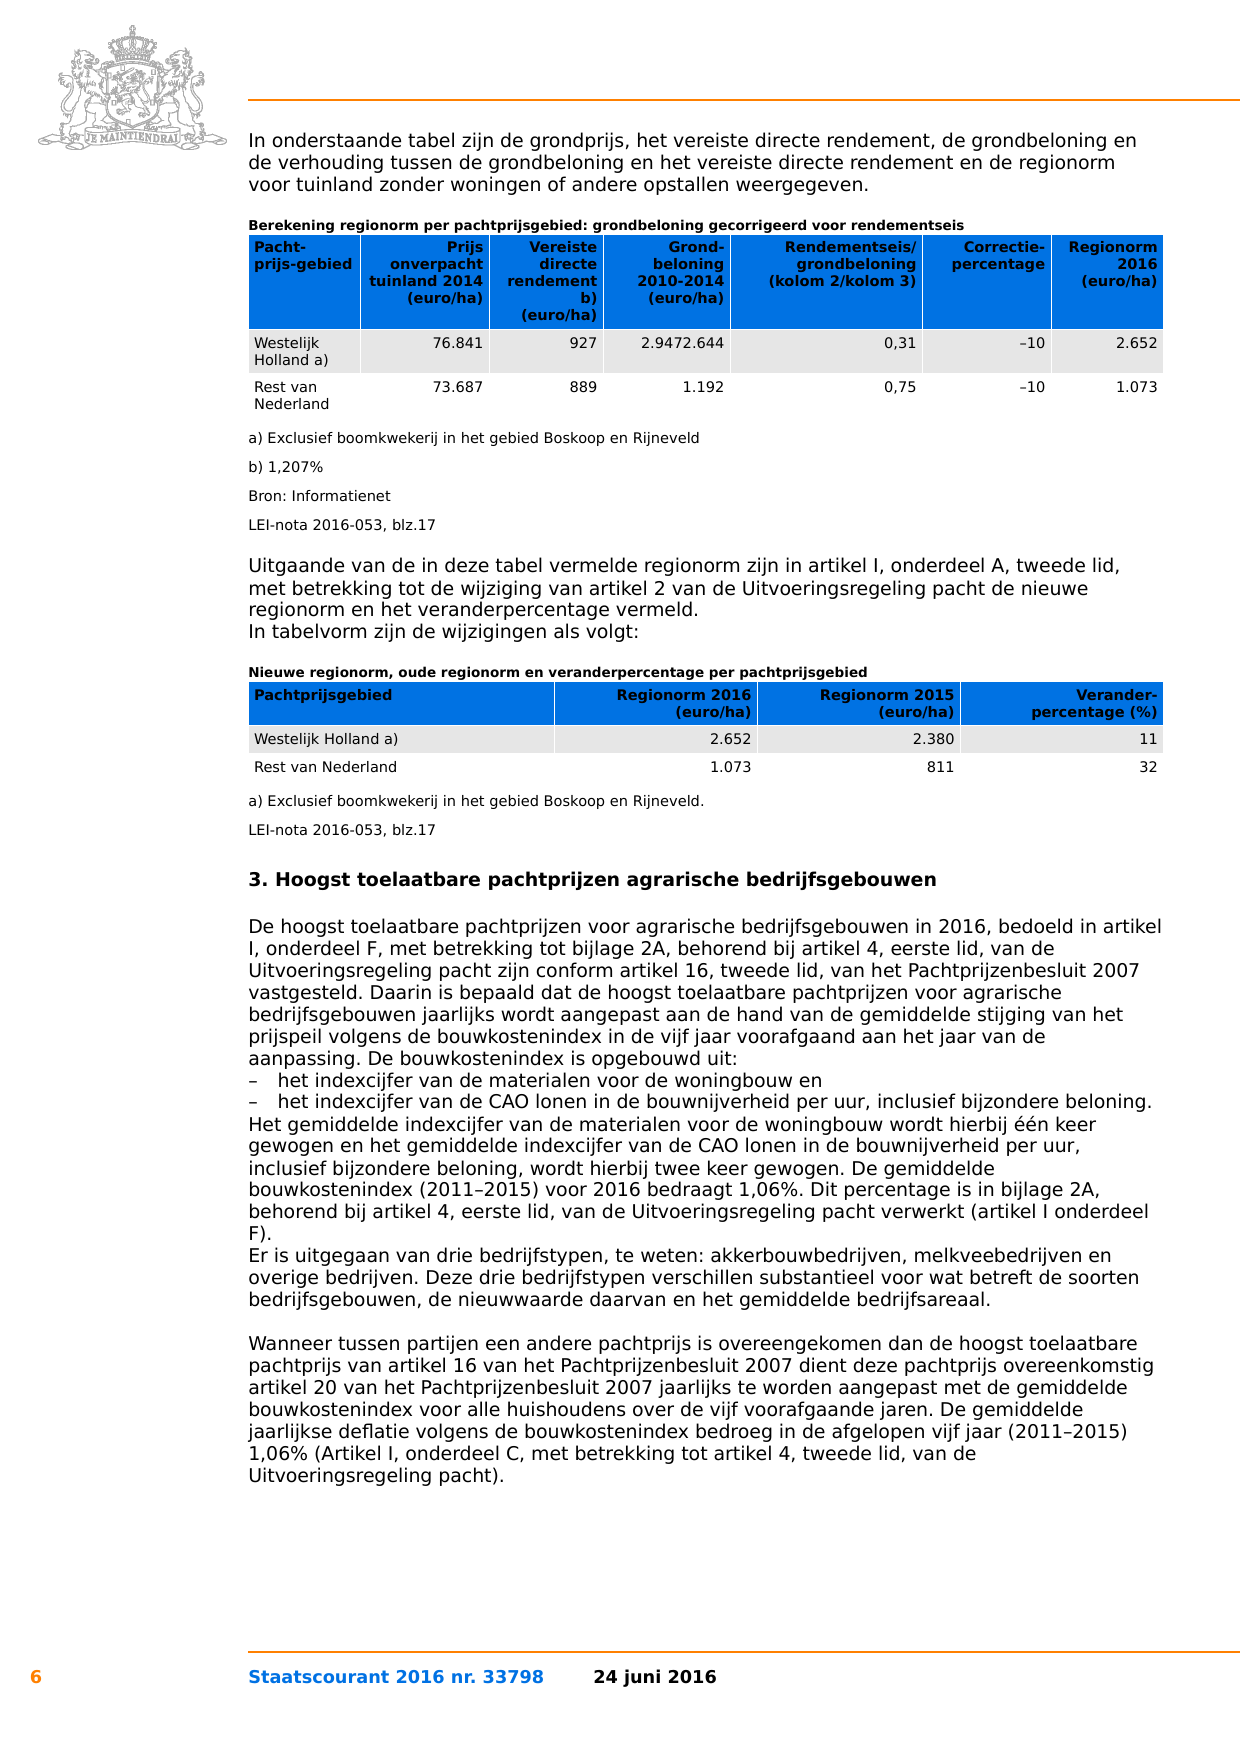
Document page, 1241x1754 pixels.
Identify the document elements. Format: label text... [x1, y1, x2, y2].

table_cell Westelijk Holland a) [249, 330, 360, 373]
text – het indexcijfer van de CAO lonen in de bouwnijverheid per uur, inclusief bijzondere beloning. [248, 1091, 1163, 1113]
table_cell 11 [961, 726, 1163, 753]
text Uitgaande van de in deze tabel vermelde regionorm zijn in artikel I, onderdeel A, tweede lid, met betrekking tot de wijziging van artikel 2 van de Uitvoeringsregeling pacht de nieuwe regionorm en het veranderpercentage vermeld. [248, 555, 1163, 621]
table_cell Regionorm 2016 (euro/ha) [555, 682, 757, 725]
table_cell 73.687 [361, 374, 489, 417]
text In tabelvorm zijn de wijzigingen als volgt: [248, 621, 1163, 643]
table_cell Grond-beloning 2010-2014 (euro/ha) [604, 235, 730, 329]
table_cell Vereiste directe rendement b) (euro/ha) [490, 235, 603, 329]
table_cell Rest van Nederland [249, 374, 360, 417]
table_cell a) Exclusief boomkwekerij in het gebied Boskoop en Rijneveld. LEI-nota 2016-053, blz.17 [248, 781, 1163, 839]
table_cell 2.652 [1052, 330, 1163, 373]
text Wanneer tussen partijen een andere pachtprijs is overeengekomen dan de hoogst toelaatbare pachtprijs van artikel 16 van het Pachtprijzenbesluit 2007 dient deze pachtprijs overeenkomstig artikel 20 van het Pachtprijzenbesluit 2007 jaarlijks te worden aangepast met de gemiddelde bouwkostenindex voor alle huishoudens over de vijf voorafgaande jaren. De gemiddelde jaarlijkse deflatie volgens de bouwkostenindex bedroeg in de afgelopen vijf jaar (2011–2015) 1,06% (Artikel I, onderdeel C, met betrekking tot artikel 4, tweede lid, van de Uitvoeringsregeling pacht). [248, 1333, 1163, 1487]
text De hoogst toelaatbare pachtprijzen voor agrarische bedrijfsgebouwen in 2016, bedoeld in artikel I, onderdeel F, met betrekking tot bijlage 2A, behorend bij artikel 4, eerste lid, van de Uitvoeringsregeling pacht zijn conform artikel 16, tweede lid, van het Pachtprijzenbesluit 2007 vastgesteld. Daarin is bepaald dat de hoogst toelaatbare pachtprijzen voor agrarische bedrijfsgebouwen jaarlijks wordt aangepast aan de hand van de gemiddelde stijging van het prijspeil volgens de bouwkostenindex in de vijf jaar voorafgaand aan het jaar van de aanpassing. De bouwkostenindex is opgebouwd uit: [248, 916, 1163, 1069]
text Het gemiddelde indexcijfer van de materialen voor de woningbouw wordt hierbij één keer gewogen en het gemiddelde indexcijfer van de CAO lonen in de bouwnijverheid per uur, inclusief bijzondere beloning, wordt hierbij twee keer gewogen. De gemiddelde bouwkostenindex (2011–2015) voor 2016 bedraagt 1,06%. Dit percentage is in bijlage 2A, behorend bij artikel 4, eerste lid, van de Uitvoeringsregeling pacht verwerkt (artikel I onderdeel F). [248, 1113, 1163, 1245]
table_cell 1.073 [1052, 374, 1163, 417]
table_cell Prijs onverpacht tuinland 2014 (euro/ha) [361, 235, 489, 329]
table_cell a) Exclusief boomkwekerij in het gebied Boskoop en Rijneveld b) 1,207% Bron: Informatienet LEI-nota 2016-053, blz.17 [248, 419, 1163, 533]
table_cell Rendementseis/ grondbeloning (kolom 2/kolom 3) [731, 235, 922, 329]
text – het indexcijfer van de materialen voor de woningbouw en [248, 1069, 1163, 1091]
picture [38, 25, 227, 150]
text Er is uitgegaan van drie bedrijfstypen, te weten: akkerbouwbedrijven, melkveebedrijven en overige bedrijven. Deze drie bedrijfstypen verschillen substantieel voor wat betreft de soorten bedrijfsgebouwen, de nieuwwaarde daarvan en het gemiddelde bedrijfsareaal. [248, 1245, 1163, 1311]
table_cell 2.9472.644 [604, 330, 730, 373]
table_header Berekening regionorm per pachtprijsgebied: grondbeloning gecorrigeerd voor rendementseis [248, 218, 1163, 233]
text In onderstaande tabel zijn de grondprijs, het vereiste directe rendement, de grondbeloning en de verhouding tussen de grondbeloning en het vereiste directe rendement en de regionorm voor tuinland zonder woningen of andere opstallen weergegeven. [248, 130, 1163, 196]
table_header Nieuwe regionorm, oude regionorm en veranderpercentage per pachtprijsgebied [248, 665, 1163, 681]
table_cell –10 [923, 330, 1051, 373]
table_cell –10 [923, 374, 1051, 417]
table_cell 2.652 [555, 726, 757, 753]
table_cell Rest van Nederland [249, 754, 554, 780]
table_cell 927 [490, 330, 603, 373]
table_cell Regionorm 2016 (euro/ha) [1052, 235, 1163, 329]
table_cell 1.073 [555, 754, 757, 780]
table_cell Verander- percentage (%) [961, 682, 1163, 725]
table_cell Westelijk Holland a) [249, 726, 554, 753]
table_cell 76.841 [361, 330, 489, 373]
table_cell Correctie-percentage [923, 235, 1051, 329]
table_cell 0,31 [731, 330, 922, 373]
table_cell 811 [758, 754, 960, 780]
table_cell 889 [490, 374, 603, 417]
table_cell 1.192 [604, 374, 730, 417]
subtitle 3. Hoogst toelaatbare pachtprijzen agrarische bedrijfsgebouwen [248, 869, 1163, 891]
table_cell Regionorm 2015 (euro/ha) [758, 682, 960, 725]
table_cell Pacht- prijs-gebied [249, 235, 360, 329]
table_cell 2.380 [758, 726, 960, 753]
table_cell 32 [961, 754, 1163, 780]
table_cell 0,75 [731, 374, 922, 417]
table_cell Pachtprijsgebied [249, 682, 554, 725]
